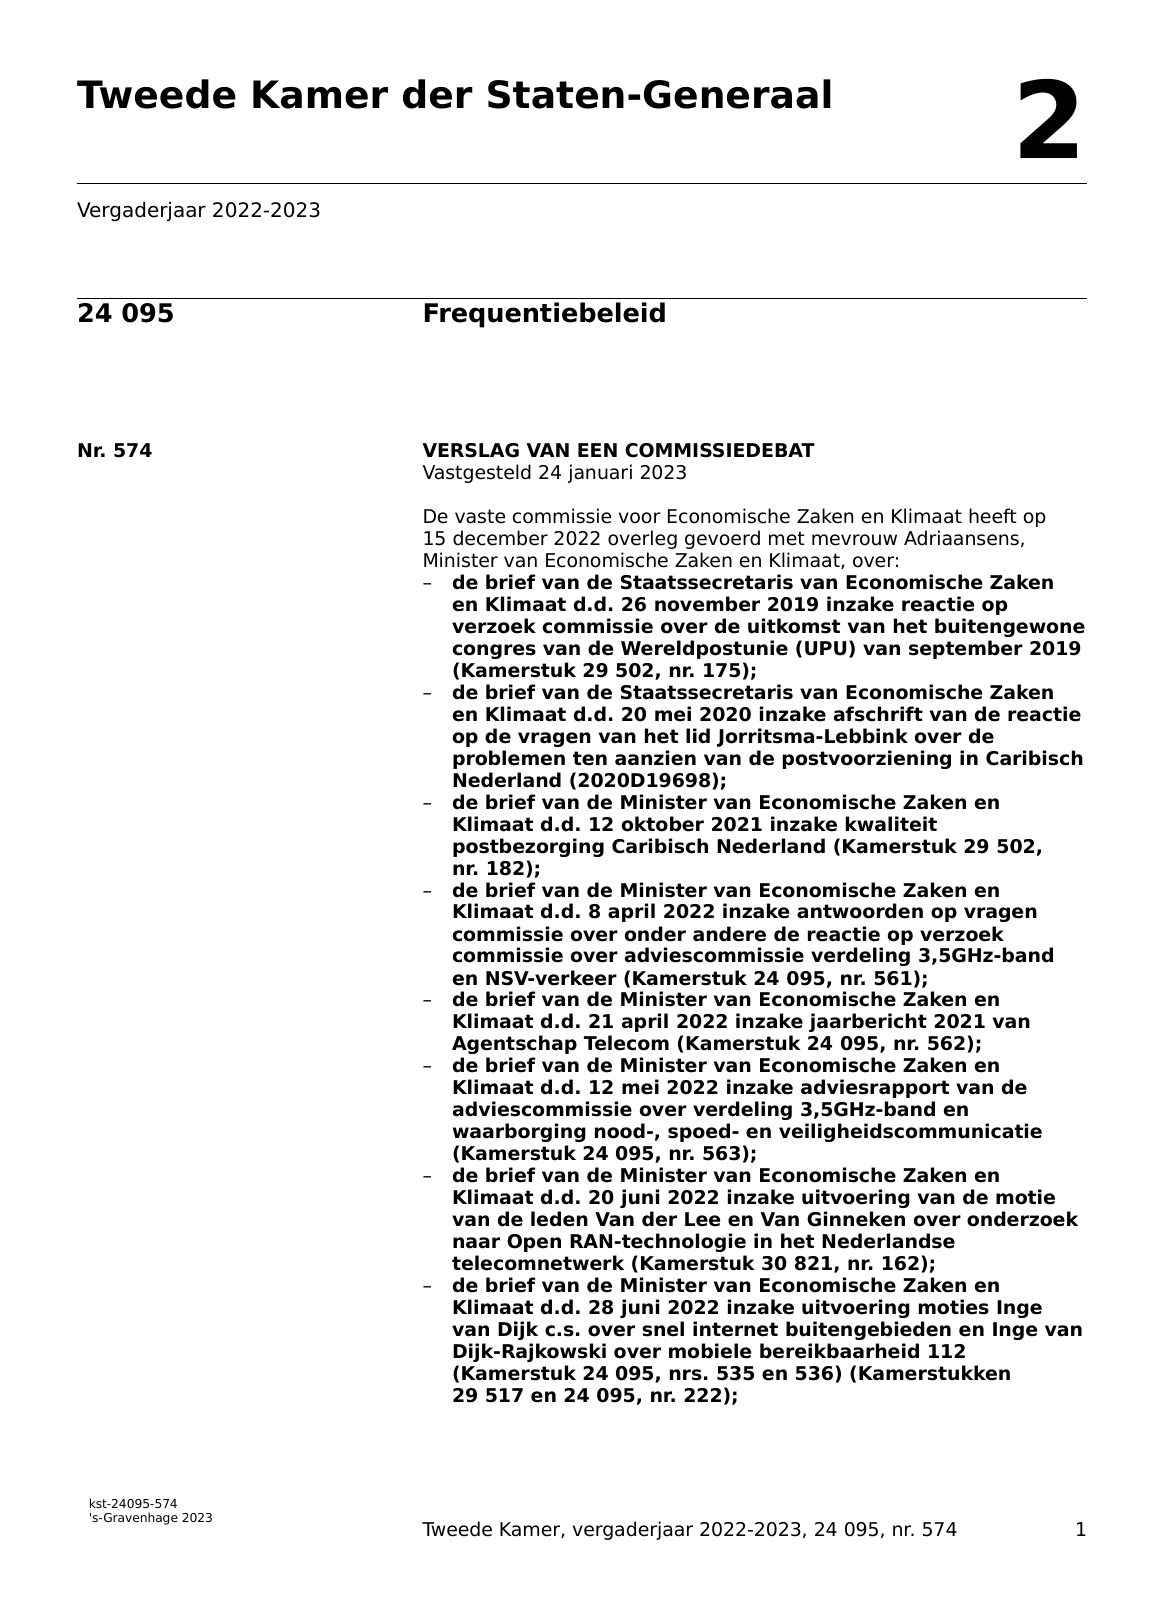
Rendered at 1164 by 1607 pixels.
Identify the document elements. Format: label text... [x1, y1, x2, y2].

table_header Tweede Kamer der Staten-Generaal [77, 59, 886, 183]
text – de brief van de Minister van Economische Zaken en Klimaat d.d. 20 juni 2022 inzake uitvoering van de motie van de leden Van der Lee en Van Ginneken over onderzoek naar Open RAN-technologie in het Nederlandse telecomnetwerk (Kamerstuk 30 821, nr. 162); [422, 1165, 1087, 1275]
text Vastgesteld 24 januari 2023 [422, 462, 1087, 484]
subtitle 24 095 Frequentiebeleid [77, 299, 1087, 329]
table_cell Vergaderjaar 2022-2023 [77, 184, 1087, 298]
text – de brief van de Minister van Economische Zaken en Klimaat d.d. 21 april 2022 inzake jaarbericht 2021 van Agentschap Telecom (Kamerstuk 24 095, nr. 562); [422, 989, 1087, 1055]
subtitle Nr. 574 VERSLAG VAN EEN COMMISSIEDEBAT [77, 440, 1087, 462]
text – de brief van de Minister van Economische Zaken en Klimaat d.d. 12 mei 2022 inzake adviesrapport van de adviescommissie over verdeling 3,5GHz-band en waarborging nood-, spoed- en veiligheidscommunicatie (Kamerstuk 24 095, nr. 563); [422, 1055, 1087, 1165]
text – de brief van de Staatssecretaris van Economische Zaken en Klimaat d.d. 20 mei 2020 inzake afschrift van de reactie op de vragen van het lid Jorritsma-Lebbink over de problemen ten aanzien van de postvoorziening in Caribisch Nederland (2020D19698); [422, 682, 1087, 792]
text – de brief van de Minister van Economische Zaken en Klimaat d.d. 12 oktober 2021 inzake kwaliteit postbezorging Caribisch Nederland (Kamerstuk 29 502, nr. 182); [422, 792, 1087, 879]
text De vaste commissie voor Economische Zaken en Klimaat heeft op 15 december 2022 overleg gevoerd met mevrouw Adriaansens, Minister van Economische Zaken en Klimaat, over: [422, 506, 1087, 572]
text – de brief van de Staatssecretaris van Economische Zaken en Klimaat d.d. 26 november 2019 inzake reactie op verzoek commissie over de uitkomst van het buitengewone congres van de Wereldpostunie (UPU) van september 2019 (Kamerstuk 29 502, nr. 175); [422, 572, 1087, 682]
table_header 2 [886, 59, 1087, 183]
text – de brief van de Minister van Economische Zaken en Klimaat d.d. 8 april 2022 inzake antwoorden op vragen commissie over onder andere de reactie op verzoek commissie over adviescommissie verdeling 3,5GHz-band en NSV-verkeer (Kamerstuk 24 095, nr. 561); [422, 879, 1087, 989]
text – de brief van de Minister van Economische Zaken en Klimaat d.d. 28 juni 2022 inzake uitvoering moties Inge van Dijk c.s. over snel internet buitengebieden en Inge van Dijk-Rajkowski over mobiele bereikbaarheid 112 (Kamerstuk 24 095, nrs. 535 en 536) (Kamerstukken 29 517 en 24 095, nr. 222); [422, 1275, 1087, 1407]
text kst-24095-574 [88, 1497, 323, 1511]
text 's-Gravenhage 2023 [88, 1511, 323, 1525]
